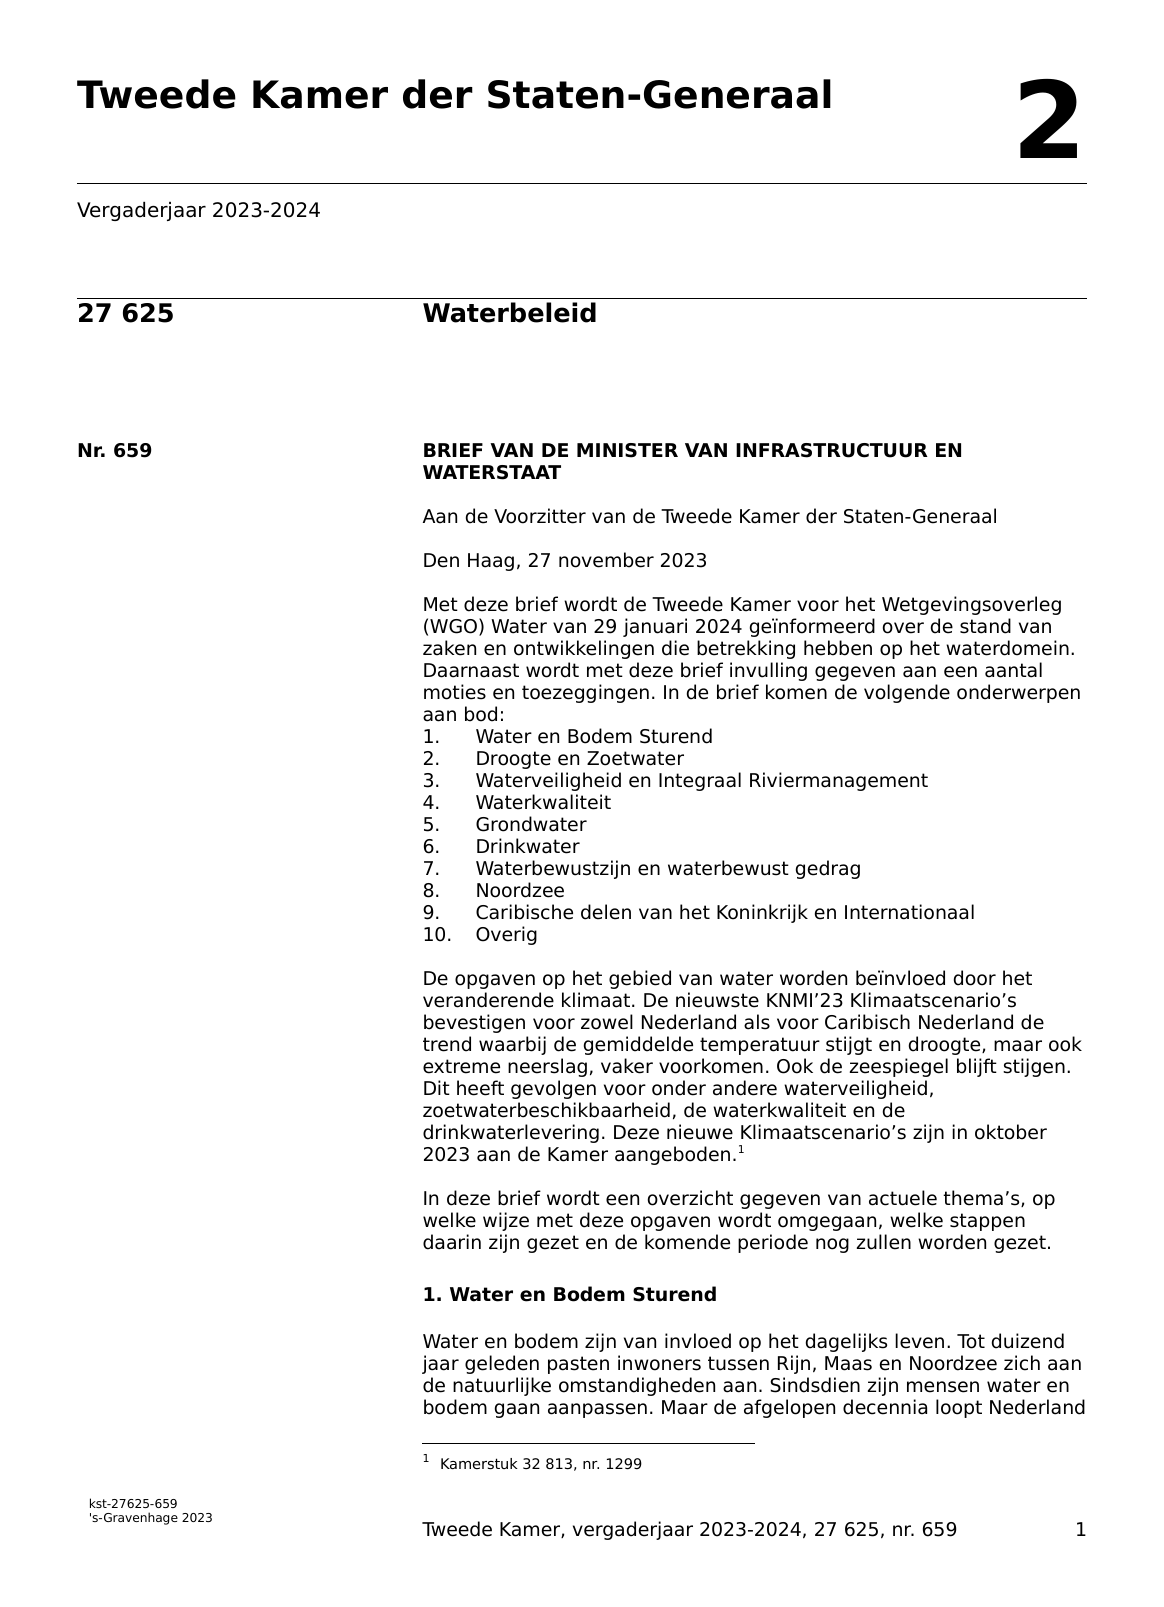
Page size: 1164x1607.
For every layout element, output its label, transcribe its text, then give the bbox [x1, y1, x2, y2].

text 10. Overig [422, 924, 1087, 946]
table_cell Vergaderjaar 2023-2024 [77, 184, 1087, 298]
text 2. Droogte en Zoetwater [422, 748, 1087, 770]
text Den Haag, 27 november 2023 [422, 550, 1087, 572]
text Aan de Voorzitter van de Tweede Kamer der Staten-Generaal [422, 506, 1087, 528]
subtitle Nr. 659 BRIEF VAN DE MINISTER VAN INFRASTRUCTUUR EN WATERSTAAT [77, 440, 1087, 484]
text In deze brief wordt een overzicht gegeven van actuele thema’s, op welke wijze met deze opgaven wordt omgegaan, welke stappen daarin zijn gezet en de komende periode nog zullen worden gezet. [422, 1188, 1087, 1254]
text 's-Gravenhage 2023 [88, 1511, 323, 1525]
subtitle 27 625 Waterbeleid [77, 299, 1087, 329]
text Water en bodem zijn van invloed op het dagelijks leven. Tot duizend jaar geleden pasten inwoners tussen Rijn, Maas en Noordzee zich aan de natuurlijke omstandigheden aan. Sindsdien zijn mensen water en bodem gaan aanpassen. Maar de afgelopen decennia loopt Nederland [422, 1331, 1087, 1419]
subtitle 1. Water en Bodem Sturend [422, 1284, 1087, 1306]
text 3. Waterveiligheid en Integraal Riviermanagement [422, 770, 1087, 792]
text kst-27625-659 [88, 1497, 323, 1511]
text 4. Waterkwaliteit [422, 792, 1087, 814]
text 9. Caribische delen van het Koninkrijk en Internationaal [422, 902, 1087, 924]
table_header Tweede Kamer der Staten-Generaal [77, 59, 886, 183]
text 6. Drinkwater [422, 836, 1087, 858]
text Kamerstuk 32 813, nr. 1299 [422, 1452, 1087, 1474]
table_header 2 [886, 59, 1087, 183]
text 8. Noordzee [422, 880, 1087, 902]
text 5. Grondwater [422, 814, 1087, 836]
text 1. Water en Bodem Sturend [422, 726, 1087, 748]
text 7. Waterbewustzijn en waterbewust gedrag [422, 858, 1087, 880]
text Met deze brief wordt de Tweede Kamer voor het Wetgevingsoverleg (WGO) Water van 29 januari 2024 geïnformeerd over de stand van zaken en ontwikkelingen die betrekking hebben op het waterdomein. Daarnaast wordt met deze brief invulling gegeven aan een aantal moties en toezeggingen. In de brief komen de volgende onderwerpen aan bod: [422, 594, 1087, 726]
text De opgaven op het gebied van water worden beïnvloed door het veranderende klimaat. De nieuwste KNMI’23 Klimaatscenario’s bevestigen voor zowel Nederland als voor Caribisch Nederland de trend waarbij de gemiddelde temperatuur stijgt en droogte, maar ook extreme neerslag, vaker voorkomen. Ook de zeespiegel blijft stijgen. Dit heeft gevolgen voor onder andere waterveiligheid, zoetwaterbeschikbaarheid, de waterkwaliteit en de drinkwaterlevering. Deze nieuwe Klimaatscenario’s zijn in oktober 2023 aan de Kamer aangeboden. [422, 968, 1087, 1166]
